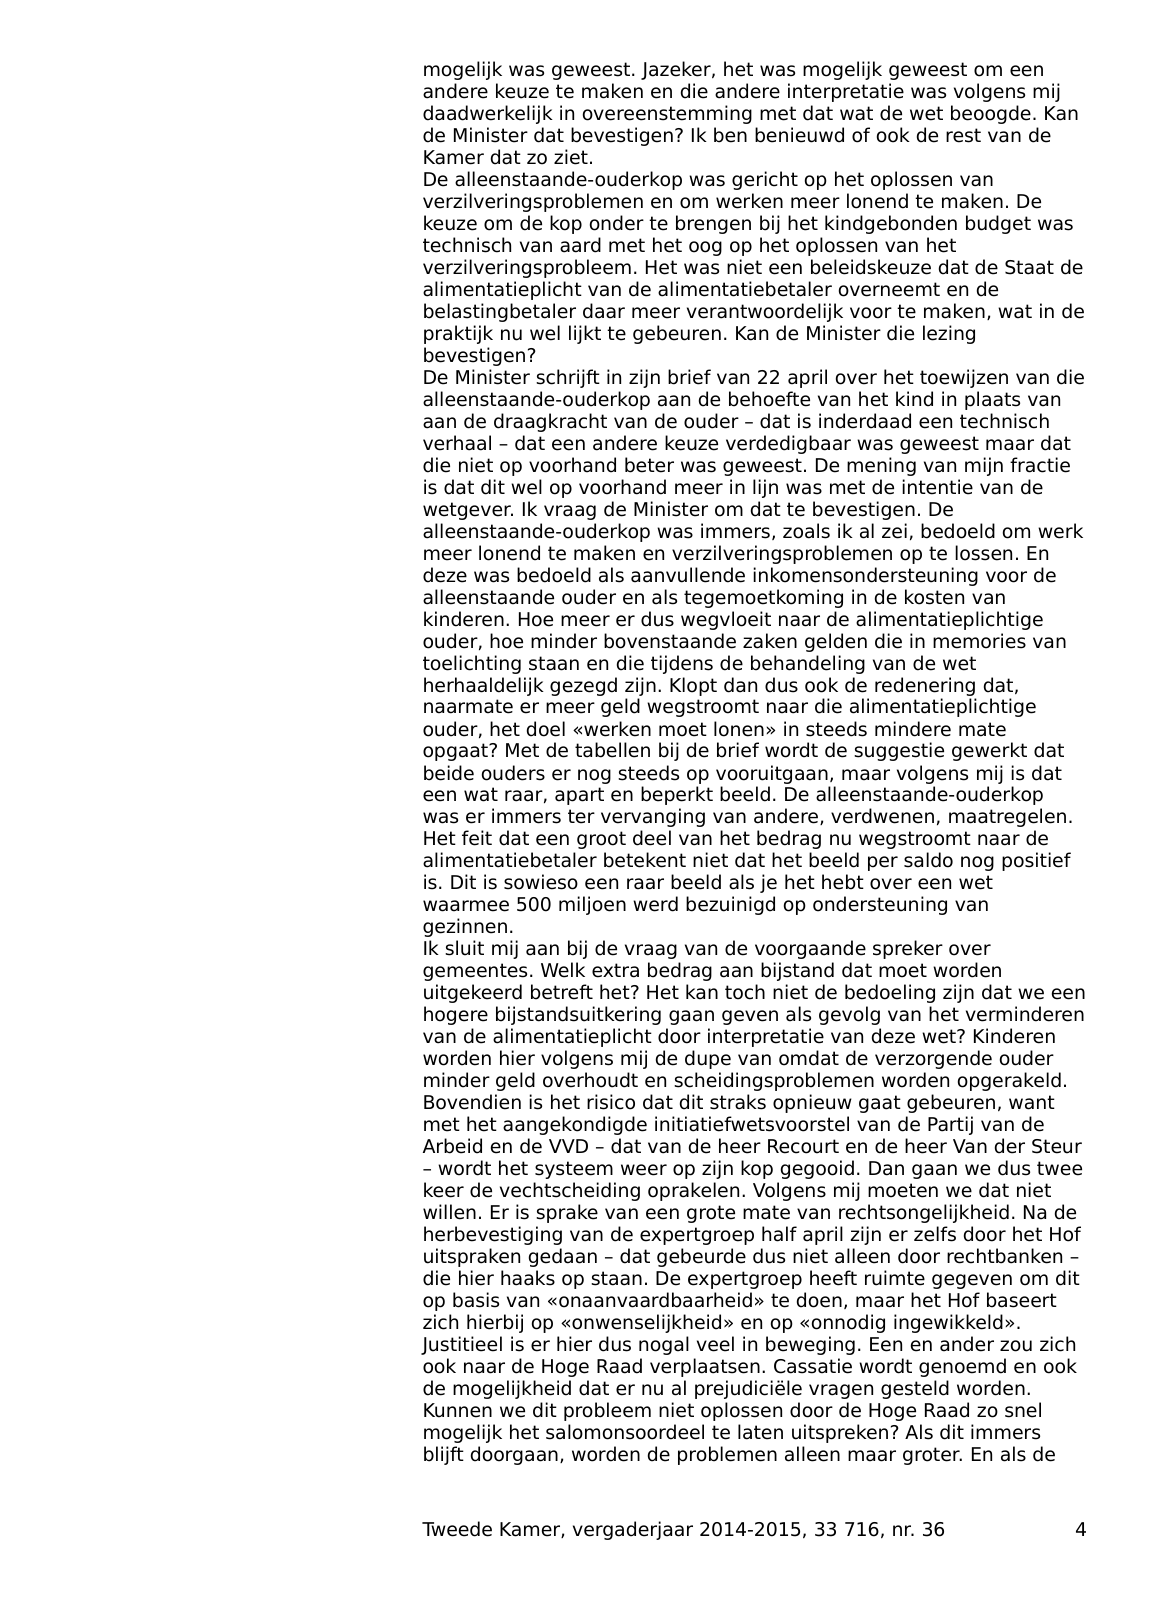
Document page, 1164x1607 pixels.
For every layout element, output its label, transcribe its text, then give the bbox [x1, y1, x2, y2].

text mogelijk was geweest. Jazeker, het was mogelijk geweest om een andere keuze te maken en die andere interpretatie was volgens mij daadwerkelijk in overeenstemming met dat wat de wet beoogde. Kan de Minister dat bevestigen? Ik ben benieuwd of ook de rest van de Kamer dat zo ziet. [422, 59, 1087, 169]
text De alleenstaande-ouderkop was gericht op het oplossen van verzilveringsproblemen en om werken meer lonend te maken. De keuze om de kop onder te brengen bij het kindgebonden budget was technisch van aard met het oog op het oplossen van het verzilveringsprobleem. Het was niet een beleidskeuze dat de Staat de alimentatieplicht van de alimentatiebetaler overneemt en de belastingbetaler daar meer verantwoordelijk voor te maken, wat in de praktijk nu wel lijkt te gebeuren. Kan de Minister die lezing bevestigen? [422, 169, 1087, 367]
text Ik sluit mij aan bij de vraag van de voorgaande spreker over gemeentes. Welk extra bedrag aan bijstand dat moet worden uitgekeerd betreft het? Het kan toch niet de bedoeling zijn dat we een hogere bijstandsuitkering gaan geven als gevolg van het verminderen van de alimentatieplicht door interpretatie van deze wet? Kinderen worden hier volgens mij de dupe van omdat de verzorgende ouder minder geld overhoudt en scheidingsproblemen worden opgerakeld. Bovendien is het risico dat dit straks opnieuw gaat gebeuren, want met het aangekondigde initiatiefwetsvoorstel van de Partij van de Arbeid en de VVD – dat van de heer Recourt en de heer Van der Steur – wordt het systeem weer op zijn kop gegooid. Dan gaan we dus twee keer de vechtscheiding oprakelen. Volgens mij moeten we dat niet willen. Er is sprake van een grote mate van rechtsongelijkheid. Na de herbevestiging van de expertgroep half april zijn er zelfs door het Hof uitspraken gedaan – dat gebeurde dus niet alleen door rechtbanken – die hier haaks op staan. De expertgroep heeft ruimte gegeven om dit op basis van «onaanvaardbaarheid» te doen, maar het Hof baseert zich hierbij op «onwenselijkheid» en op «onnodig ingewikkeld». Justitieel is er hier dus nogal veel in beweging. Een en ander zou zich ook naar de Hoge Raad verplaatsen. Cassatie wordt genoemd en ook de mogelijkheid dat er nu al prejudiciële vragen gesteld worden. Kunnen we dit probleem niet oplossen door de Hoge Raad zo snel mogelijk het salomonsoordeel te laten uitspreken? Als dit immers blijft doorgaan, worden de problemen alleen maar groter. En als de [422, 938, 1087, 1466]
text De Minister schrijft in zijn brief van 22 april over het toewijzen van die alleenstaande-ouderkop aan de behoefte van het kind in plaats van aan de draagkracht van de ouder – dat is inderdaad een technisch verhaal – dat een andere keuze verdedigbaar was geweest maar dat die niet op voorhand beter was geweest. De mening van mijn fractie is dat dit wel op voorhand meer in lijn was met de intentie van de wetgever. Ik vraag de Minister om dat te bevestigen. De alleenstaande-ouderkop was immers, zoals ik al zei, bedoeld om werk meer lonend te maken en verzilveringsproblemen op te lossen. En deze was bedoeld als aanvullende inkomensondersteuning voor de alleenstaande ouder en als tegemoetkoming in de kosten van kinderen. Hoe meer er dus wegvloeit naar de alimentatieplichtige ouder, hoe minder bovenstaande zaken gelden die in memories van toelichting staan en die tijdens de behandeling van de wet herhaaldelijk gezegd zijn. Klopt dan dus ook de redenering dat, naarmate er meer geld wegstroomt naar die alimentatieplichtige ouder, het doel «werken moet lonen» in steeds mindere mate opgaat? Met de tabellen bij de brief wordt de suggestie gewerkt dat beide ouders er nog steeds op vooruitgaan, maar volgens mij is dat een wat raar, apart en beperkt beeld. De alleenstaande-ouderkop was er immers ter vervanging van andere, verdwenen, maatregelen. Het feit dat een groot deel van het bedrag nu wegstroomt naar de alimentatiebetaler betekent niet dat het beeld per saldo nog positief is. Dit is sowieso een raar beeld als je het hebt over een wet waarmee 500 miljoen werd bezuinigd op ondersteuning van gezinnen. [422, 367, 1087, 938]
